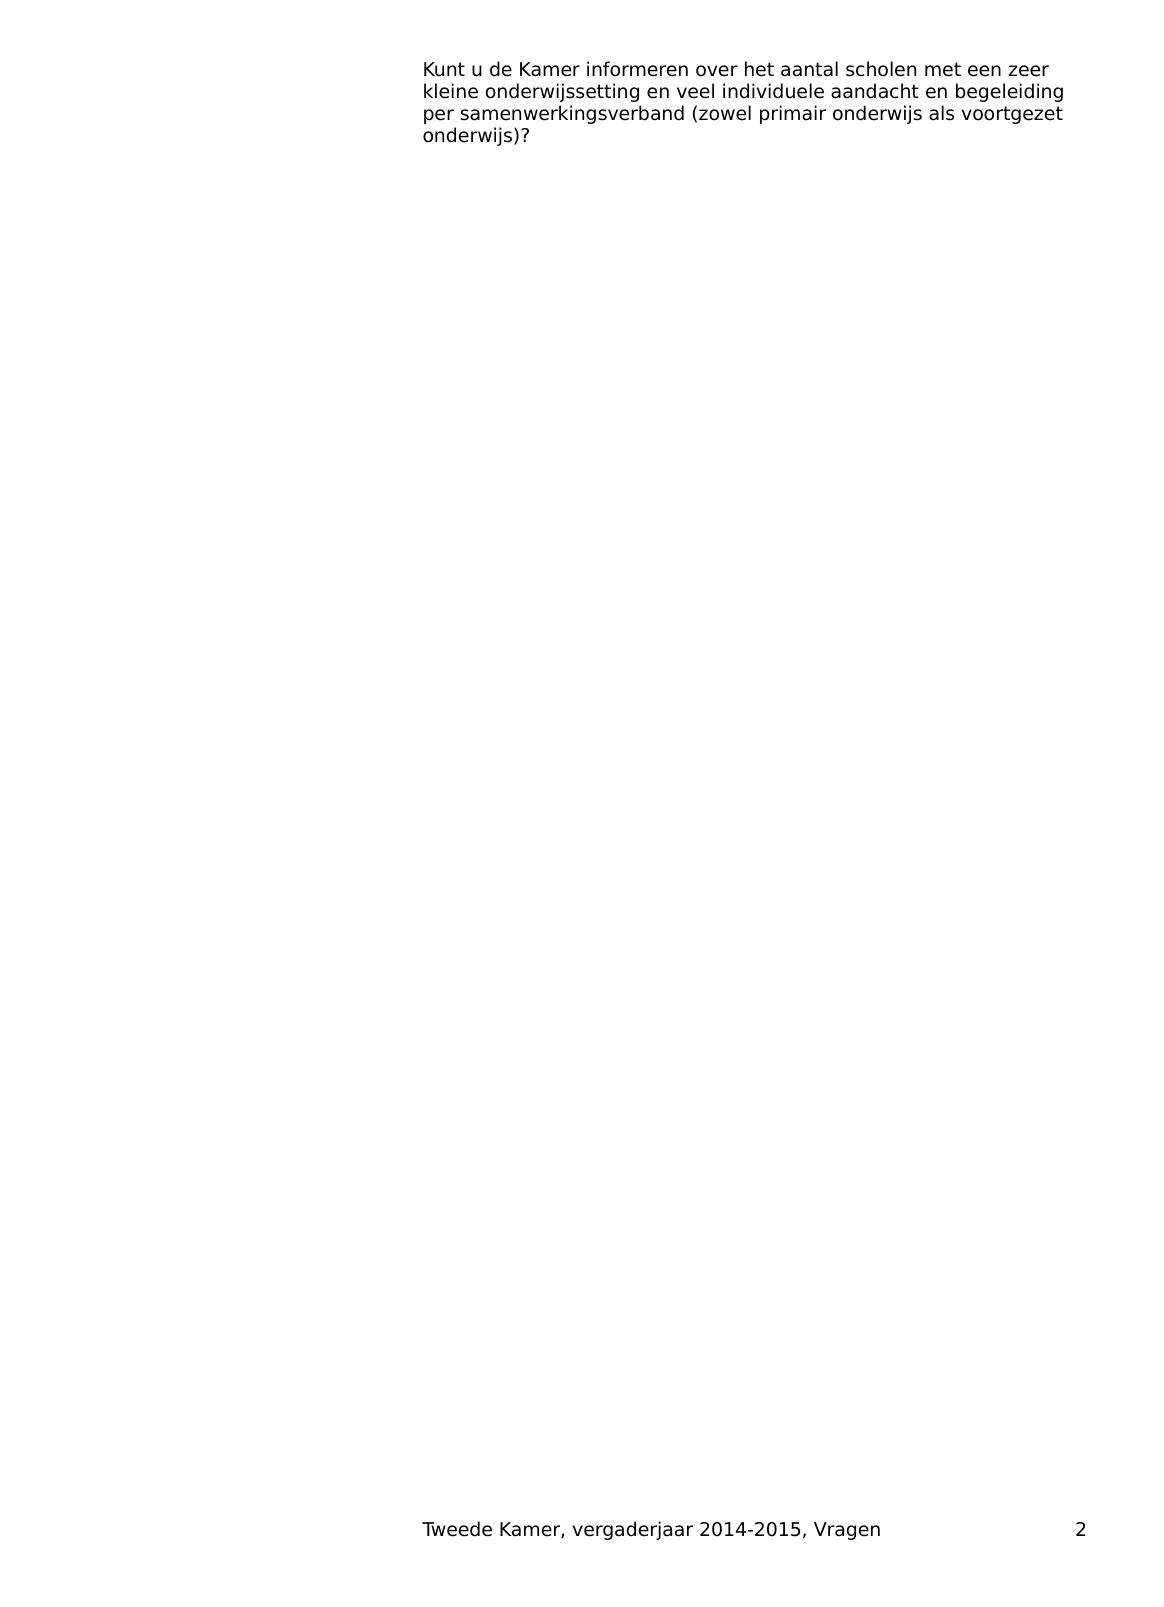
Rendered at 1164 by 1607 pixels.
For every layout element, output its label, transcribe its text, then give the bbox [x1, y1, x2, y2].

text Kunt u de Kamer informeren over het aantal scholen met een zeer kleine onderwijssetting en veel individuele aandacht en begeleiding per samenwerkingsverband (zowel primair onderwijs als voortgezet onderwijs)? [422, 59, 1087, 147]
